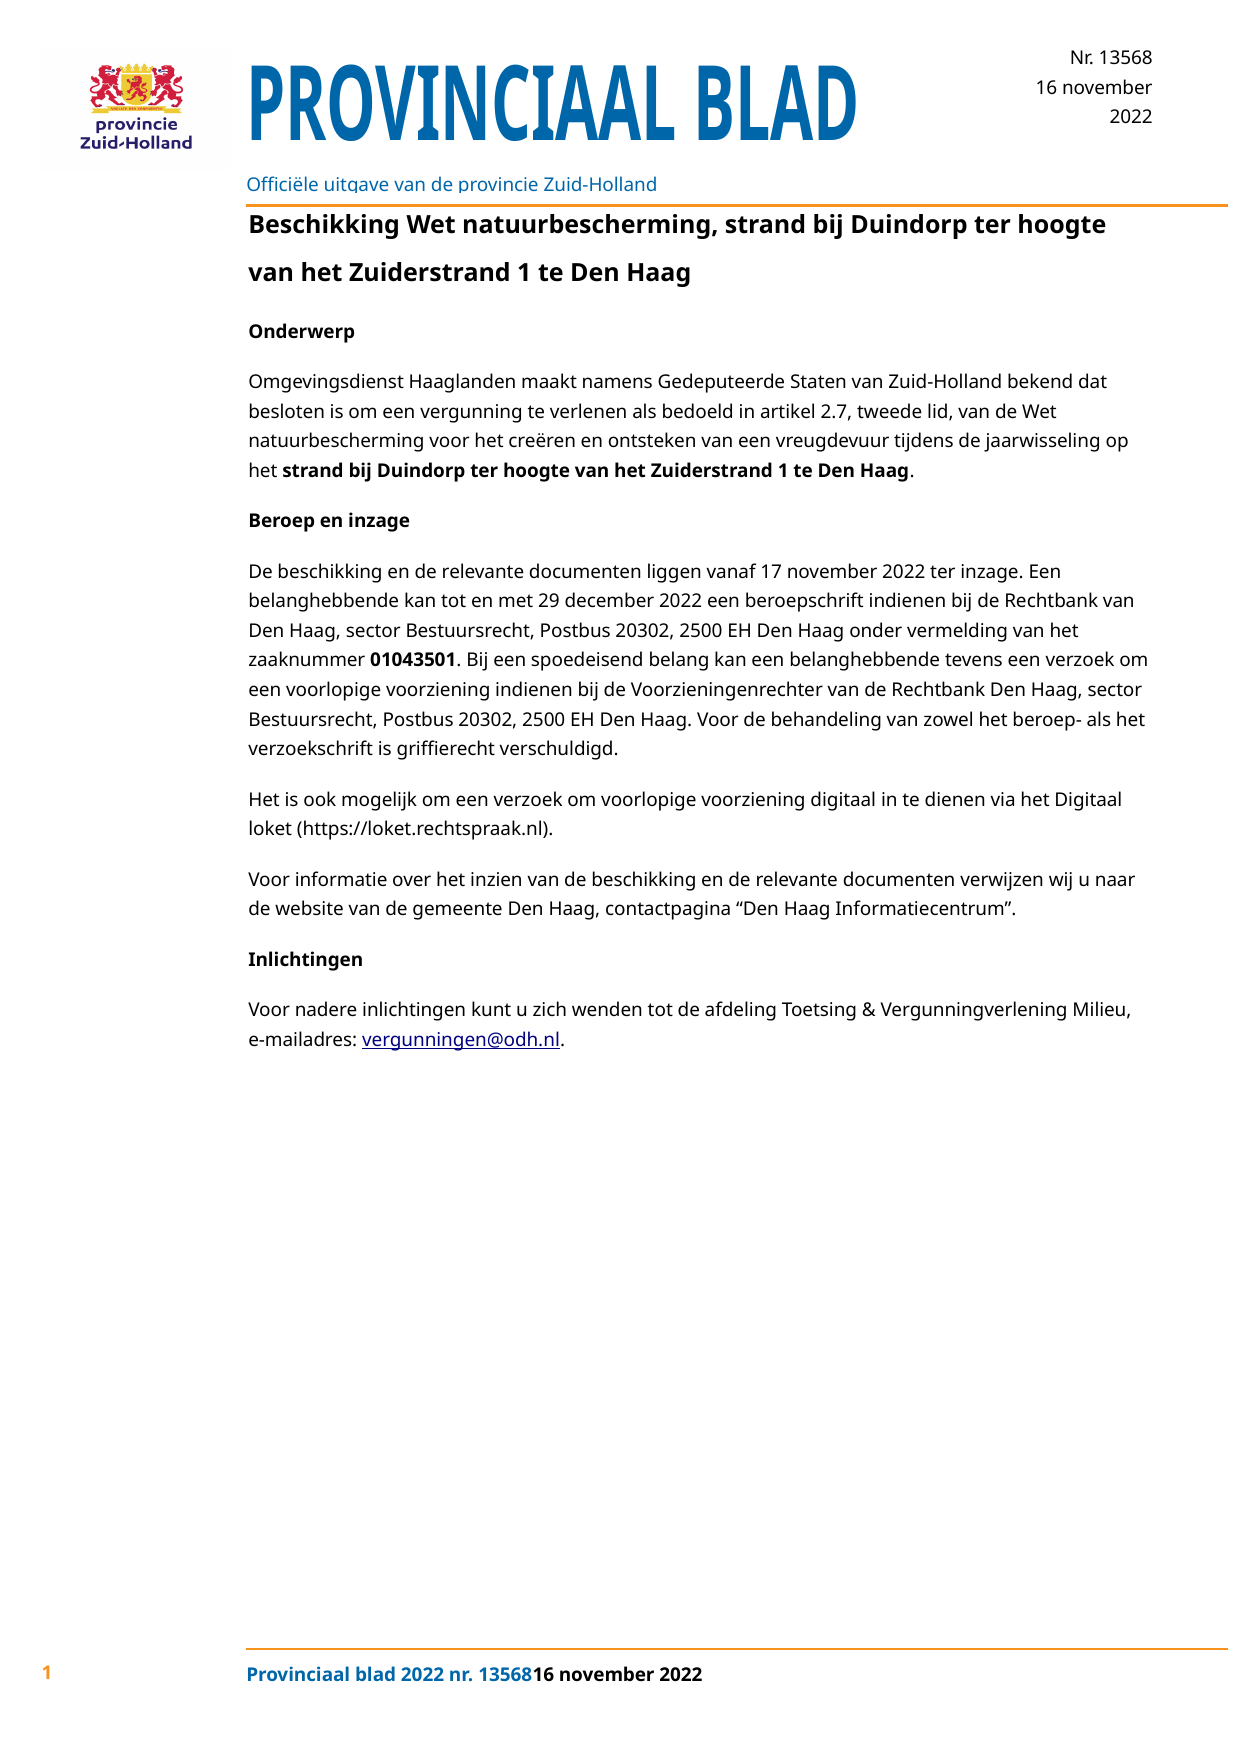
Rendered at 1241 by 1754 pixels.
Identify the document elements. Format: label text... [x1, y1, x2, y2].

text De beschikking en de relevante documenten liggen vanaf 17 november 2022 ter inzage. Een belanghebbende kan tot en met 29 december 2022 een beroepschrift indienen bij de Rechtbank van Den Haag, sector Bestuursrecht, Postbus 20302, 2500 EH Den Haag onder vermelding van het zaaknummer 01043501. Bij een spoedeisend belang kan een belanghebbende tevens een verzoek om een voorlopige voorziening indienen bij de Voorzieningenrechter van de Rechtbank Den Haag, sector Bestuursrecht, Postbus 20302, 2500 EH Den Haag. Voor de behandeling van zowel het beroep- als het verzoekschrift is griffierecht verschuldigd. [248, 558, 1152, 761]
text Onderwerp [248, 318, 1152, 344]
text Voor informatie over het inzien van de beschikking en de relevante documenten verwijzen wij u naar de website van de gemeente Den Haag, contactpagina “Den Haag Informatiecentrum”. [248, 866, 1152, 921]
text Inlichtingen [248, 946, 1152, 972]
text Beschikking Wet natuurbescherming, strand bij Duindorp ter hoogte van het Zuiderstrand 1 te Den Haag [248, 207, 1152, 288]
text Voor nadere inlichtingen kunt u zich wenden tot de afdeling Toetsing & Vergunningverlening Milieu, e-mailadres: vergunningen@odh.nl. [248, 996, 1152, 1052]
text Het is ook mogelijk om een verzoek om voorlopige voorziening digitaal in te dienen via het Digitaal loket (https://loket.rechtspraak.nl). [248, 786, 1152, 841]
text Beroep en inzage [248, 507, 1152, 533]
text Omgevingsdienst Haaglanden maakt namens Gedeputeerde Staten van Zuid-Holland bekend dat besloten is om een vergunning te verlenen als bedoeld in artikel 2.7, tweede lid, van de Wet natuurbescherming voor het creëren en ontsteken van een vreugdevuur tijdens de jaarwisseling op het strand bij Duindorp ter hoogte van het Zuiderstrand 1 te Den Haag. [248, 368, 1152, 483]
picture [41, 47, 231, 172]
